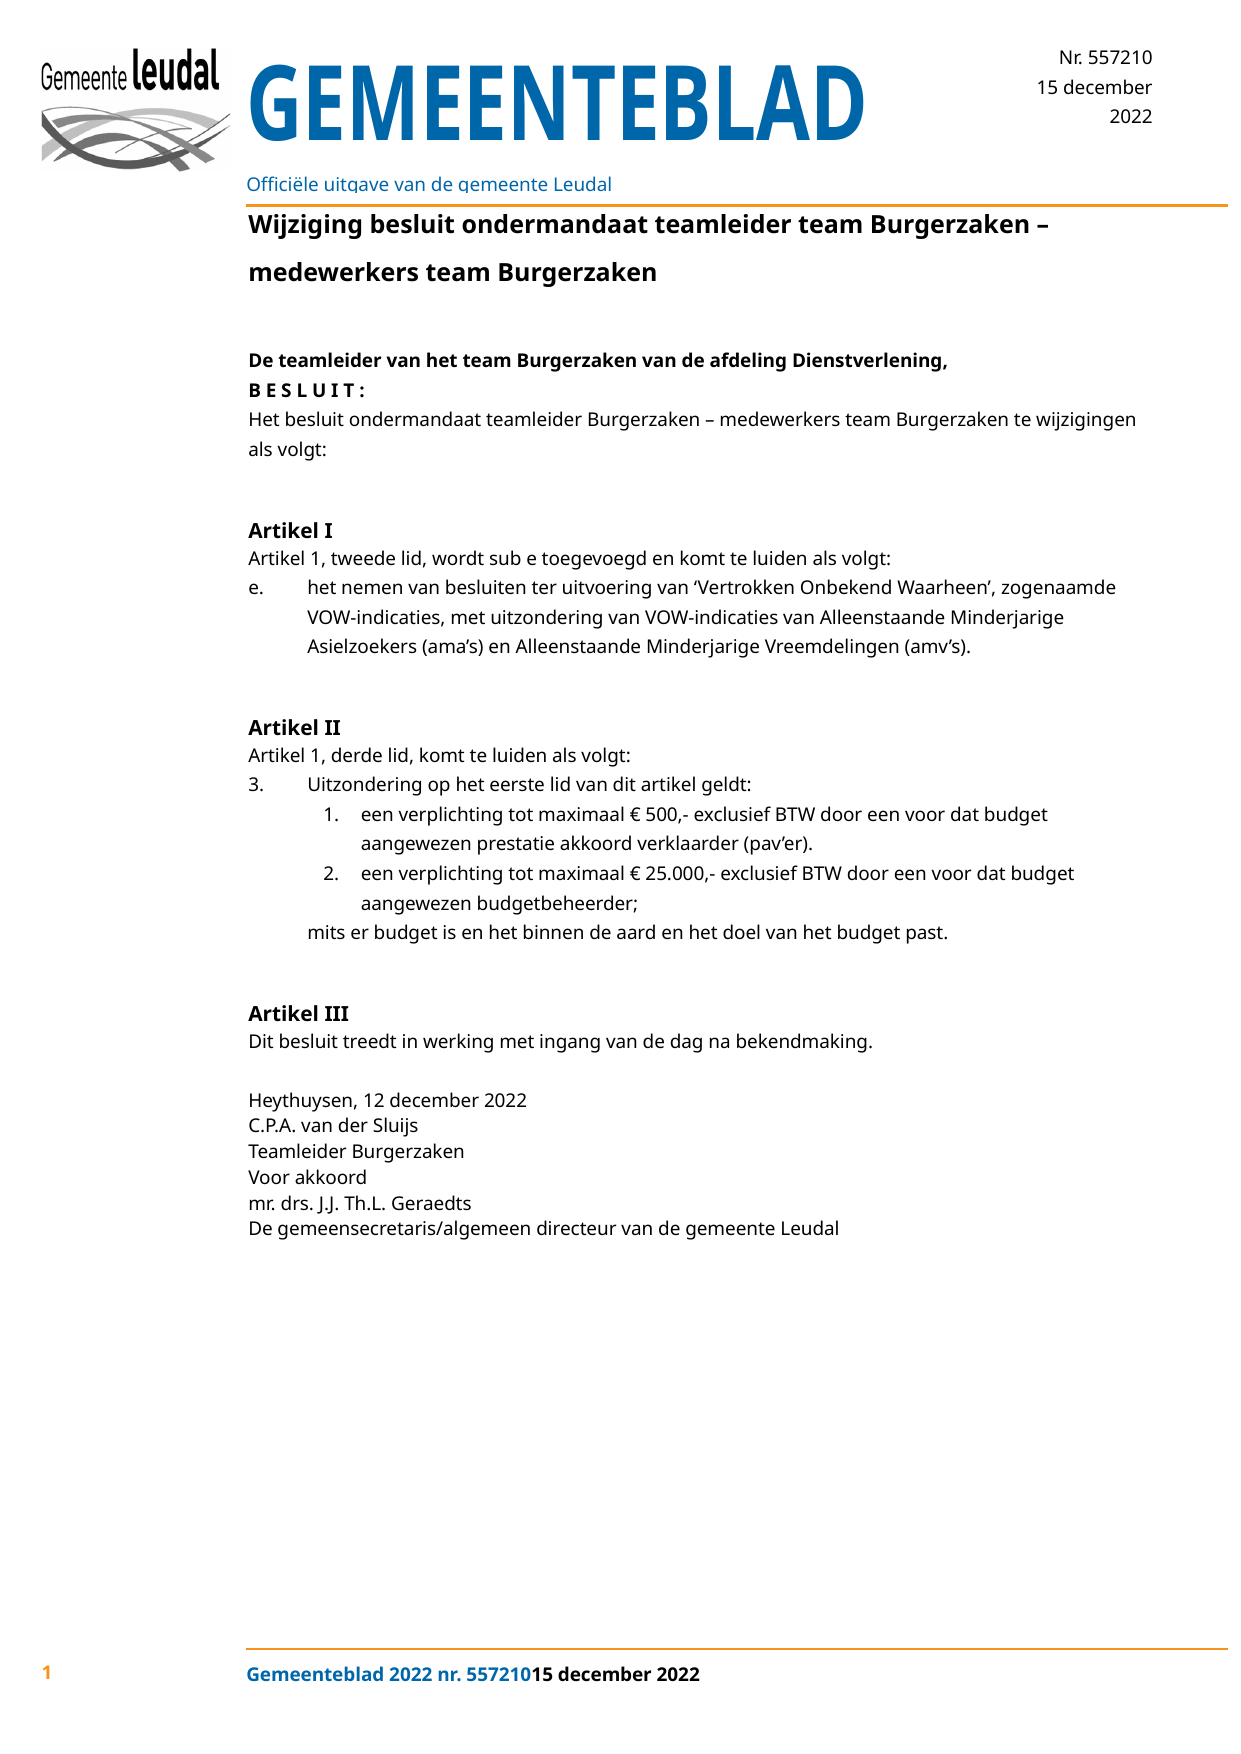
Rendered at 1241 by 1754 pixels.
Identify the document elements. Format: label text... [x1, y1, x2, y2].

picture [41, 47, 231, 172]
list een verplichting tot maximaal € 25.000,- exclusief BTW door een voor dat budget aangewezen budgetbeheerder; [323, 860, 1152, 916]
text Voor akkoord [248, 1164, 1152, 1190]
text Teamleider Burgerzaken [248, 1138, 1152, 1164]
list mits er budget is en het binnen de aard en het doel van het budget past. [248, 919, 1152, 945]
text Heythuysen, 12 december 2022 [248, 1087, 1152, 1113]
text Artikel II [248, 713, 1152, 742]
text De gemeensecretaris/algemeen directeur van de gemeente Leudal [248, 1216, 1152, 1241]
text Artikel 1, tweede lid, wordt sub e toegevoegd en komt te luiden als volgt: [248, 545, 1152, 570]
text B E S L U I T : [248, 377, 1152, 403]
text De teamleider van het team Burgerzaken van de afdeling Dienstverlening, [248, 347, 1152, 373]
text Artikel III [248, 999, 1152, 1028]
text Wijziging besluit ondermandaat teamleider team Burgerzaken – medewerkers team Burgerzaken [248, 207, 1152, 288]
text Artikel 1, derde lid, komt te luiden als volgt: [248, 742, 1152, 768]
text mr. drs. J.J. Th.L. Geraedts [248, 1190, 1152, 1216]
text C.P.A. van der Sluijs [248, 1113, 1152, 1138]
list Uitzondering op het eerste lid van dit artikel geldt: [248, 771, 1152, 797]
text Het besluit ondermandaat teamleider Burgerzaken – medewerkers team Burgerzaken te wijzigingen als volgt: [248, 407, 1152, 462]
list het nemen van besluiten ter uitvoering van ‘Vertrokken Onbekend Waarheen’, zogenaamde VOW-indicaties, met uitzondering van VOW-indicaties van Alleenstaande Minderjarige Asielzoekers (ama’s) en Alleenstaande Minderjarige Vreemdelingen (amv’s). [248, 574, 1152, 659]
text Dit besluit treedt in werking met ingang van de dag na bekendmaking. [248, 1028, 1152, 1053]
text Artikel I [248, 516, 1152, 545]
list een verplichting tot maximaal € 500,- exclusief BTW door een voor dat budget aangewezen prestatie akkoord verklaarder (pav’er). [323, 801, 1152, 856]
